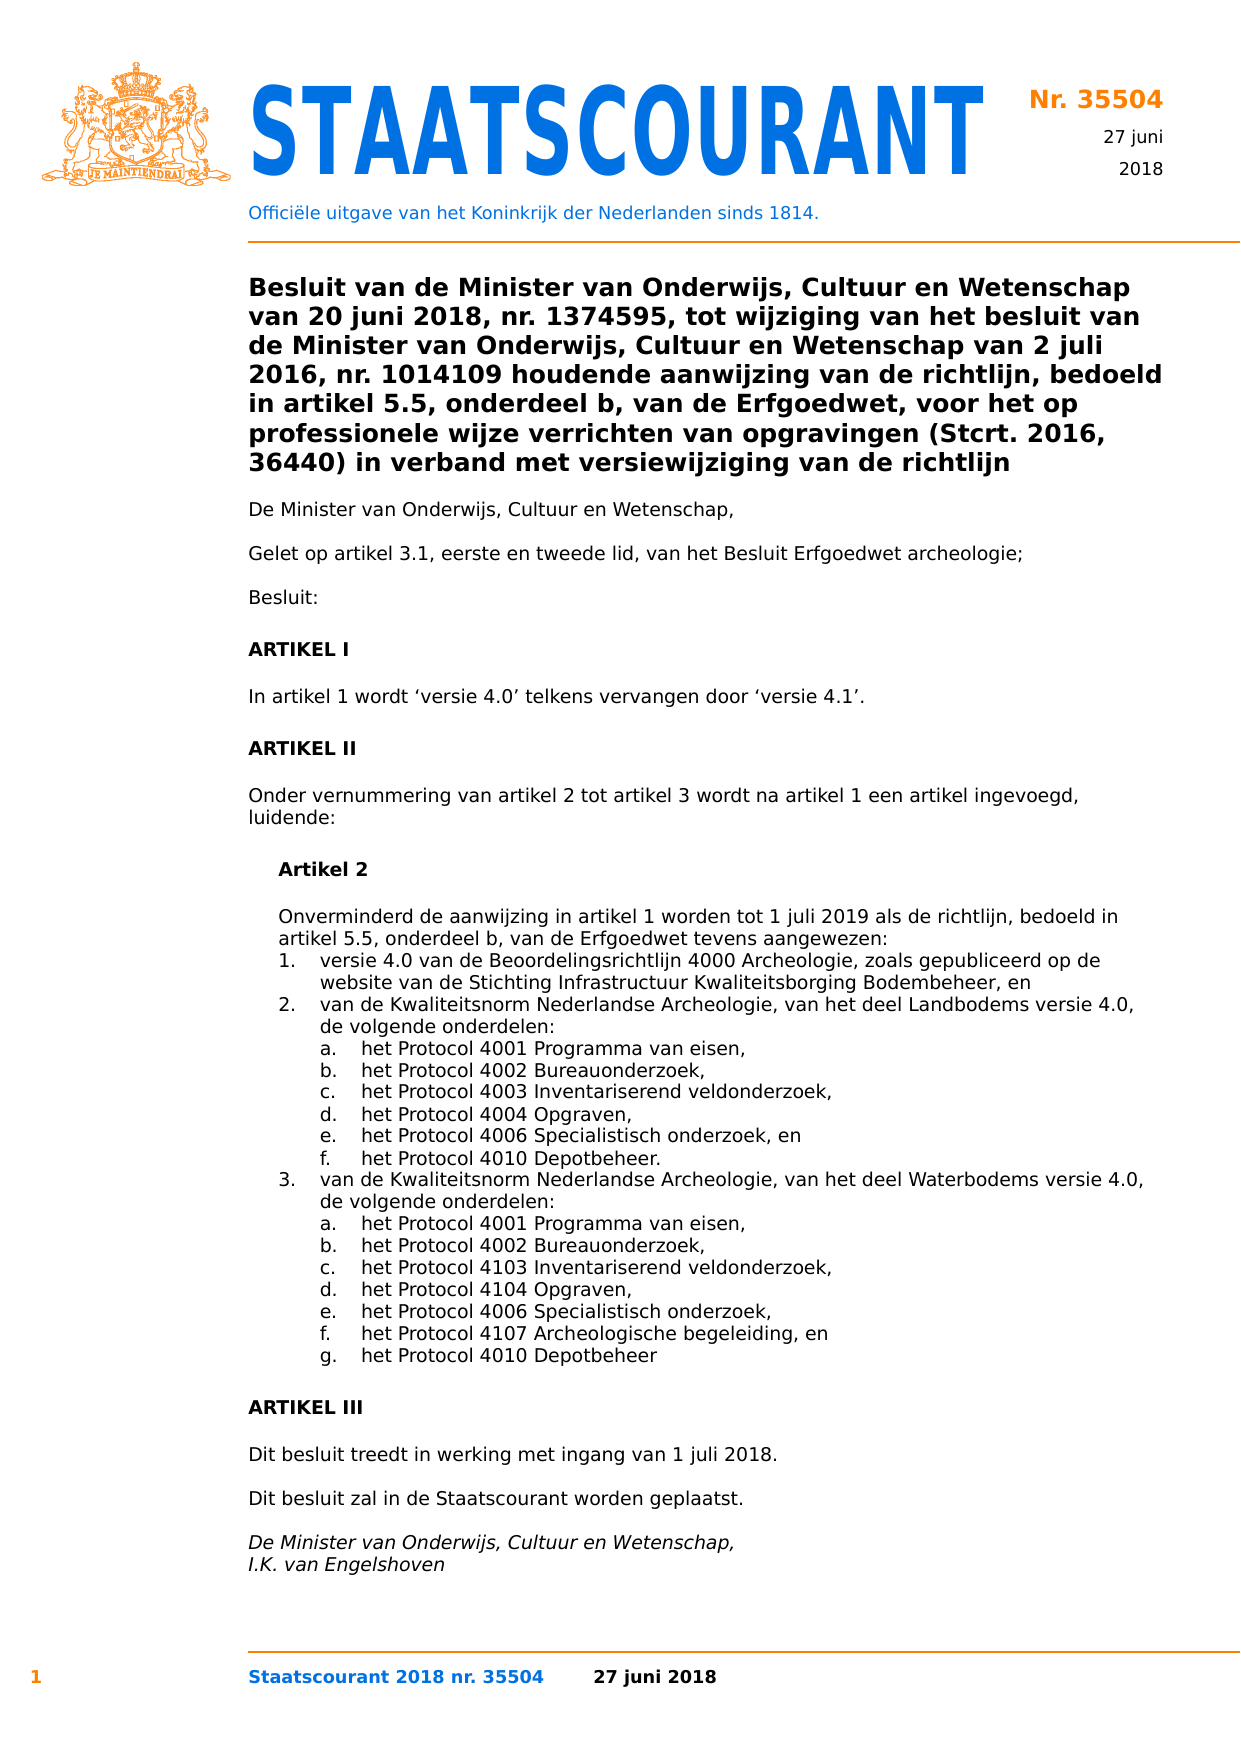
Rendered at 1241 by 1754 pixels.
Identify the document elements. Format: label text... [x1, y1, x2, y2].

text 2. van de Kwaliteitsnorm Nederlandse Archeologie, van het deel Landbodems versie 4.0, de volgende onderdelen: [278, 993, 1163, 1037]
text f. het Protocol 4010 Depotbeheer. [319, 1147, 1163, 1169]
subtitle ARTIKEL II [248, 738, 1163, 760]
text d. het Protocol 4004 Opgraven, [319, 1103, 1163, 1125]
text 1. versie 4.0 van de Beoordelingsrichtlijn 4000 Archeologie, zoals gepubliceerd op de website van de Stichting Infrastructuur Kwaliteitsborging Bodembeheer, en [278, 949, 1163, 993]
text a. het Protocol 4001 Programma van eisen, [319, 1213, 1163, 1235]
text 3. van de Kwaliteitsnorm Nederlandse Archeologie, van het deel Waterbodems versie 4.0, de volgende onderdelen: [278, 1169, 1163, 1213]
text e. het Protocol 4006 Specialistisch onderzoek, en [319, 1125, 1163, 1147]
text De Minister van Onderwijs, Cultuur en Wetenschap, [248, 499, 1163, 521]
text De Minister van Onderwijs, Cultuur en Wetenschap, I.K. van Engelshoven [248, 1532, 1163, 1576]
table_header [25, 62, 248, 241]
table_cell Officiële uitgave van het Koninkrijk der Nederlanden sinds 1814. [248, 203, 1240, 241]
text d. het Protocol 4104 Opgraven, [319, 1279, 1163, 1301]
text a. het Protocol 4001 Programma van eisen, [319, 1037, 1163, 1059]
subtitle Artikel 2 [278, 859, 1163, 881]
table_header STAATSCOURANT [248, 62, 998, 203]
text c. het Protocol 4103 Inventariserend veldonderzoek, [319, 1257, 1163, 1279]
subtitle ARTIKEL III [248, 1397, 1163, 1419]
picture [41, 62, 231, 186]
text g. het Protocol 4010 Depotbeheer [319, 1345, 1163, 1367]
text Besluit: [248, 587, 1163, 609]
text Gelet op artikel 3.1, eerste en tweede lid, van het Besluit Erfgoedwet archeologie; [248, 543, 1163, 565]
table_cell 2018 [998, 153, 1240, 203]
text f. het Protocol 4107 Archeologische begeleiding, en [319, 1323, 1163, 1345]
text c. het Protocol 4003 Inventariserend veldonderzoek, [319, 1081, 1163, 1103]
text Dit besluit treedt in werking met ingang van 1 juli 2018. [248, 1444, 1163, 1466]
text Dit besluit zal in de Staatscourant worden geplaatst. [248, 1488, 1163, 1510]
table_cell 27 juni [998, 121, 1240, 153]
text Onverminderd de aanwijzing in artikel 1 worden tot 1 juli 2019 als de richtlijn, bedoeld in artikel 5.5, onderdeel b, van de Erfgoedwet tevens aangewezen: [278, 906, 1163, 949]
table_header Nr. 35504 [998, 62, 1240, 121]
text b. het Protocol 4002 Bureauonderzoek, [319, 1059, 1163, 1081]
text e. het Protocol 4006 Specialistisch onderzoek, [319, 1301, 1163, 1323]
text Onder vernummering van artikel 2 tot artikel 3 wordt na artikel 1 een artikel ingevoegd, luidende: [248, 785, 1163, 829]
text b. het Protocol 4002 Bureauonderzoek, [319, 1235, 1163, 1257]
text In artikel 1 wordt ‘versie 4.0’ telkens vervangen door ‘versie 4.1’. [248, 686, 1163, 708]
subtitle ARTIKEL I [248, 639, 1163, 661]
subtitle Besluit van de Minister van Onderwijs, Cultuur en Wetenschap van 20 juni 2018, nr. 1374595, tot wijziging van het besluit van de Minister van Onderwijs, Cultuur en Wetenschap van 2 juli 2016, nr. 1014109 houdende aanwijzing van de richtlijn, bedoeld in artikel 5.5, onderdeel b, van de Erfgoedwet, voor het op professionele wijze verrichten van opgravingen (Stcrt. 2016, 36440) in verband met versiewijziging van de richtlijn [248, 273, 1163, 477]
